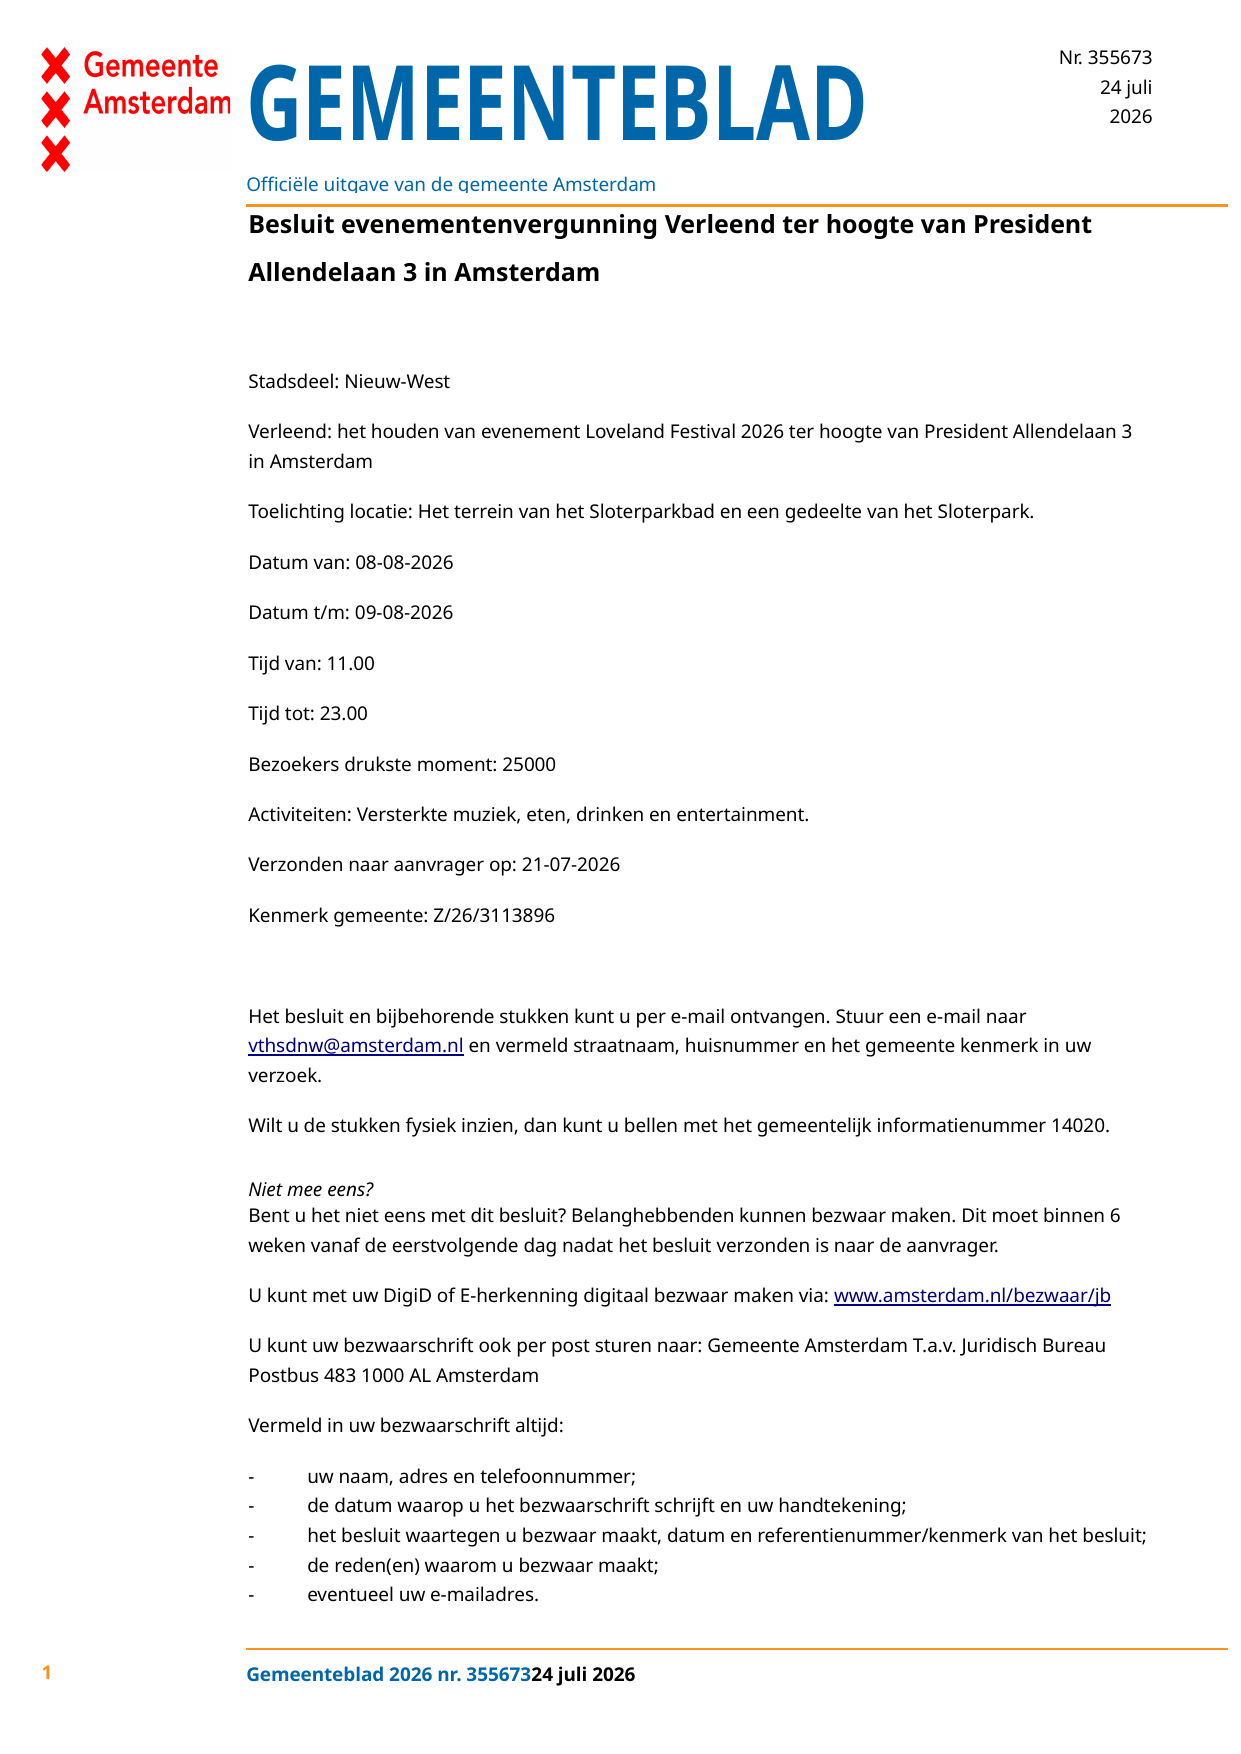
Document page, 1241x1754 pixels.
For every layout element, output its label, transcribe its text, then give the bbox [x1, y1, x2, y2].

text Niet mee eens? [248, 1176, 1152, 1202]
text Tijd tot: 23.00 [248, 700, 1152, 726]
text Vermeld in uw bezwaarschrift altijd: [248, 1413, 1152, 1438]
list uw naam, adres en telefoonnummer; [248, 1463, 1152, 1489]
text Bent u het niet eens met dit besluit? Belanghebbenden kunnen bezwaar maken. Dit moet binnen 6 weken vanaf de eerstvolgende dag nadat het besluit verzonden is naar de aanvrager. [248, 1202, 1152, 1257]
text Datum t/m: 09-08-2026 [248, 599, 1152, 625]
list de datum waarop u het bezwaarschrift schrijft en uw handtekening; [248, 1493, 1152, 1518]
text Stadsdeel: Nieuw-West [248, 368, 1152, 394]
text Wilt u de stukken fysiek inzien, dan kunt u bellen met het gemeentelijk informatienummer 14020. [248, 1112, 1152, 1138]
text Kenmerk gemeente: Z/26/3113896 [248, 902, 1152, 928]
list de reden(en) waarom u bezwaar maakt; [248, 1552, 1152, 1577]
list eventueel uw e-mailadres. [248, 1581, 1152, 1607]
picture [41, 47, 231, 172]
text Bezoekers drukste moment: 25000 [248, 751, 1152, 777]
list het besluit waartegen u bezwaar maakt, datum en referentienummer/kenmerk van het besluit; [248, 1522, 1152, 1548]
text Het besluit en bijbehorende stukken kunt u per e-mail ontvangen. Stuur een e-mail naar vthsdnw@amsterdam.nl en vermeld straatnaam, huisnummer en het gemeente kenmerk in uw verzoek. [248, 1003, 1152, 1088]
text Datum van: 08-08-2026 [248, 549, 1152, 575]
text Tijd van: 11.00 [248, 650, 1152, 676]
text U kunt uw bezwaarschrift ook per post sturen naar: Gemeente Amsterdam T.a.v. Juridisch Bureau Postbus 483 1000 AL Amsterdam [248, 1333, 1152, 1388]
text Verzonden naar aanvrager op: 21-07-2026 [248, 852, 1152, 877]
text Activiteiten: Versterkte muziek, eten, drinken en entertainment. [248, 801, 1152, 827]
text Besluit evenementenvergunning Verleend ter hoogte van President Allendelaan 3 in Amsterdam [248, 207, 1152, 288]
text Verleend: het houden van evenement Loveland Festival 2026 ter hoogte van President Allendelaan 3 in Amsterdam [248, 419, 1152, 474]
text U kunt met uw DigiD of E-herkenning digitaal bezwaar maken via: www.amsterdam.nl/bezwaar/jb [248, 1282, 1152, 1308]
text Toelichting locatie: Het terrein van het Sloterparkbad en een gedeelte van het Sloterpark. [248, 499, 1152, 524]
